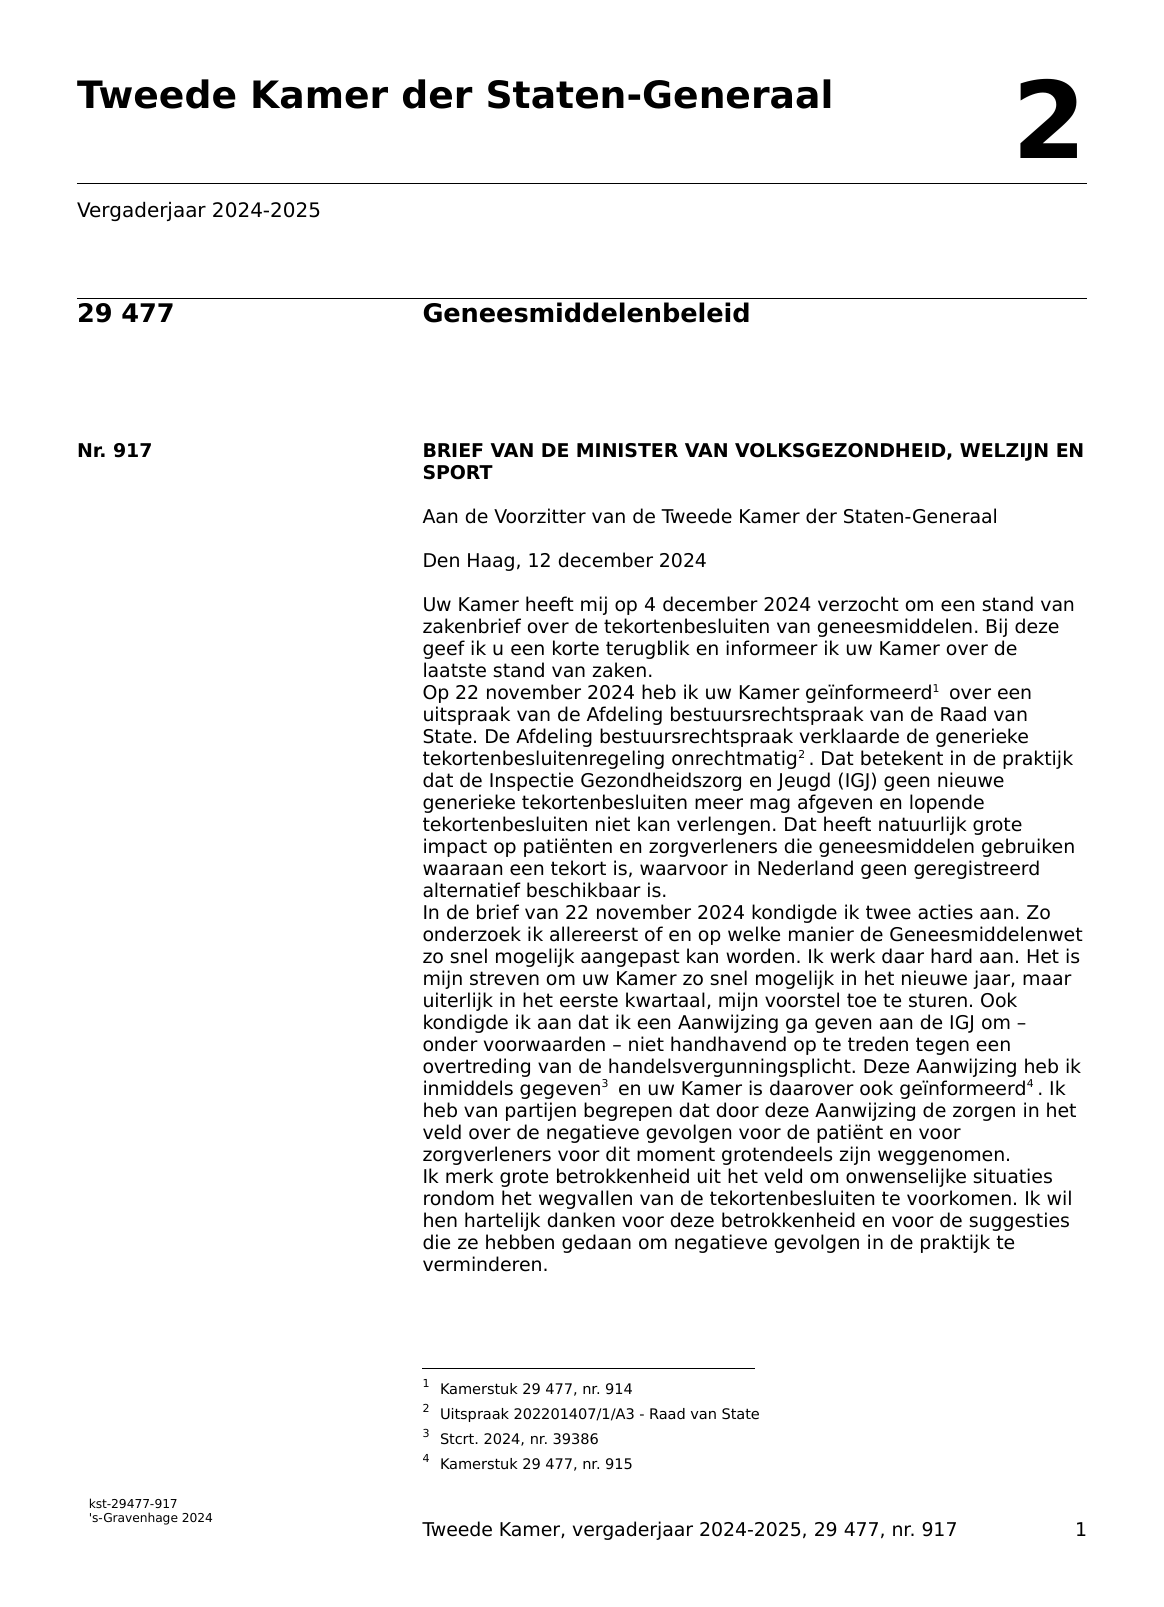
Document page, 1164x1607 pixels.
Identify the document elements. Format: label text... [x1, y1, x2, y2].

text Kamerstuk 29 477, nr. 915 [422, 1452, 1087, 1474]
subtitle 29 477 Geneesmiddelenbeleid [77, 299, 1087, 329]
text In de brief van 22 november 2024 kondigde ik twee acties aan. Zo onderzoek ik allereerst of en op welke manier de Geneesmiddelenwet zo snel mogelijk aangepast kan worden. Ik werk daar hard aan. Het is mijn streven om uw Kamer zo snel mogelijk in het nieuwe jaar, maar uiterlijk in het eerste kwartaal, mijn voorstel toe te sturen. Ook kondigde ik aan dat ik een Aanwijzing ga geven aan de IGJ om – onder voorwaarden – niet handhavend op te treden tegen een overtreding van de handelsvergunningsplicht. Deze Aanwijzing heb ik inmiddels gegeven en uw Kamer is daarover ook geïnformeerd. Ik heb van partijen begrepen dat door deze Aanwijzing de zorgen in het veld over de negatieve gevolgen voor de patiënt en voor zorgverleners voor dit moment grotendeels zijn weggenomen. [422, 902, 1087, 1166]
text kst-29477-917 [88, 1497, 323, 1511]
text Den Haag, 12 december 2024 [422, 550, 1087, 572]
text Uw Kamer heeft mij op 4 december 2024 verzocht om een stand van zakenbrief over de tekortenbesluiten van geneesmiddelen. Bij deze geef ik u een korte terugblik en informeer ik uw Kamer over de laatste stand van zaken. [422, 594, 1087, 682]
text Aan de Voorzitter van de Tweede Kamer der Staten-Generaal [422, 506, 1087, 528]
text Uitspraak 202201407/1/A3 - Raad van State [422, 1402, 1087, 1424]
table_cell Vergaderjaar 2024-2025 [77, 184, 1087, 298]
subtitle Nr. 917 BRIEF VAN DE MINISTER VAN VOLKSGEZONDHEID, WELZIJN EN SPORT [77, 440, 1087, 484]
text Op 22 november 2024 heb ik uw Kamer geïnformeerd over een uitspraak van de Afdeling bestuursrechtspraak van de Raad van State. De Afdeling bestuursrechtspraak verklaarde de generieke tekortenbesluitenregeling onrechtmatig. Dat betekent in de praktijk dat de Inspectie Gezondheidszorg en Jeugd (IGJ) geen nieuwe generieke tekortenbesluiten meer mag afgeven en lopende tekortenbesluiten niet kan verlengen. Dat heeft natuurlijk grote impact op patiënten en zorgverleners die geneesmiddelen gebruiken waaraan een tekort is, waarvoor in Nederland geen geregistreerd alternatief beschikbaar is. [422, 682, 1087, 902]
table_header Tweede Kamer der Staten-Generaal [77, 59, 886, 183]
table_header 2 [886, 59, 1087, 183]
text 's-Gravenhage 2024 [88, 1511, 323, 1525]
text Stcrt. 2024, nr. 39386 [422, 1427, 1087, 1449]
text Ik merk grote betrokkenheid uit het veld om onwenselijke situaties rondom het wegvallen van de tekortenbesluiten te voorkomen. Ik wil hen hartelijk danken voor deze betrokkenheid en voor de suggesties die ze hebben gedaan om negatieve gevolgen in de praktijk te verminderen. [422, 1166, 1087, 1276]
text Kamerstuk 29 477, nr. 914 [422, 1377, 1087, 1399]
